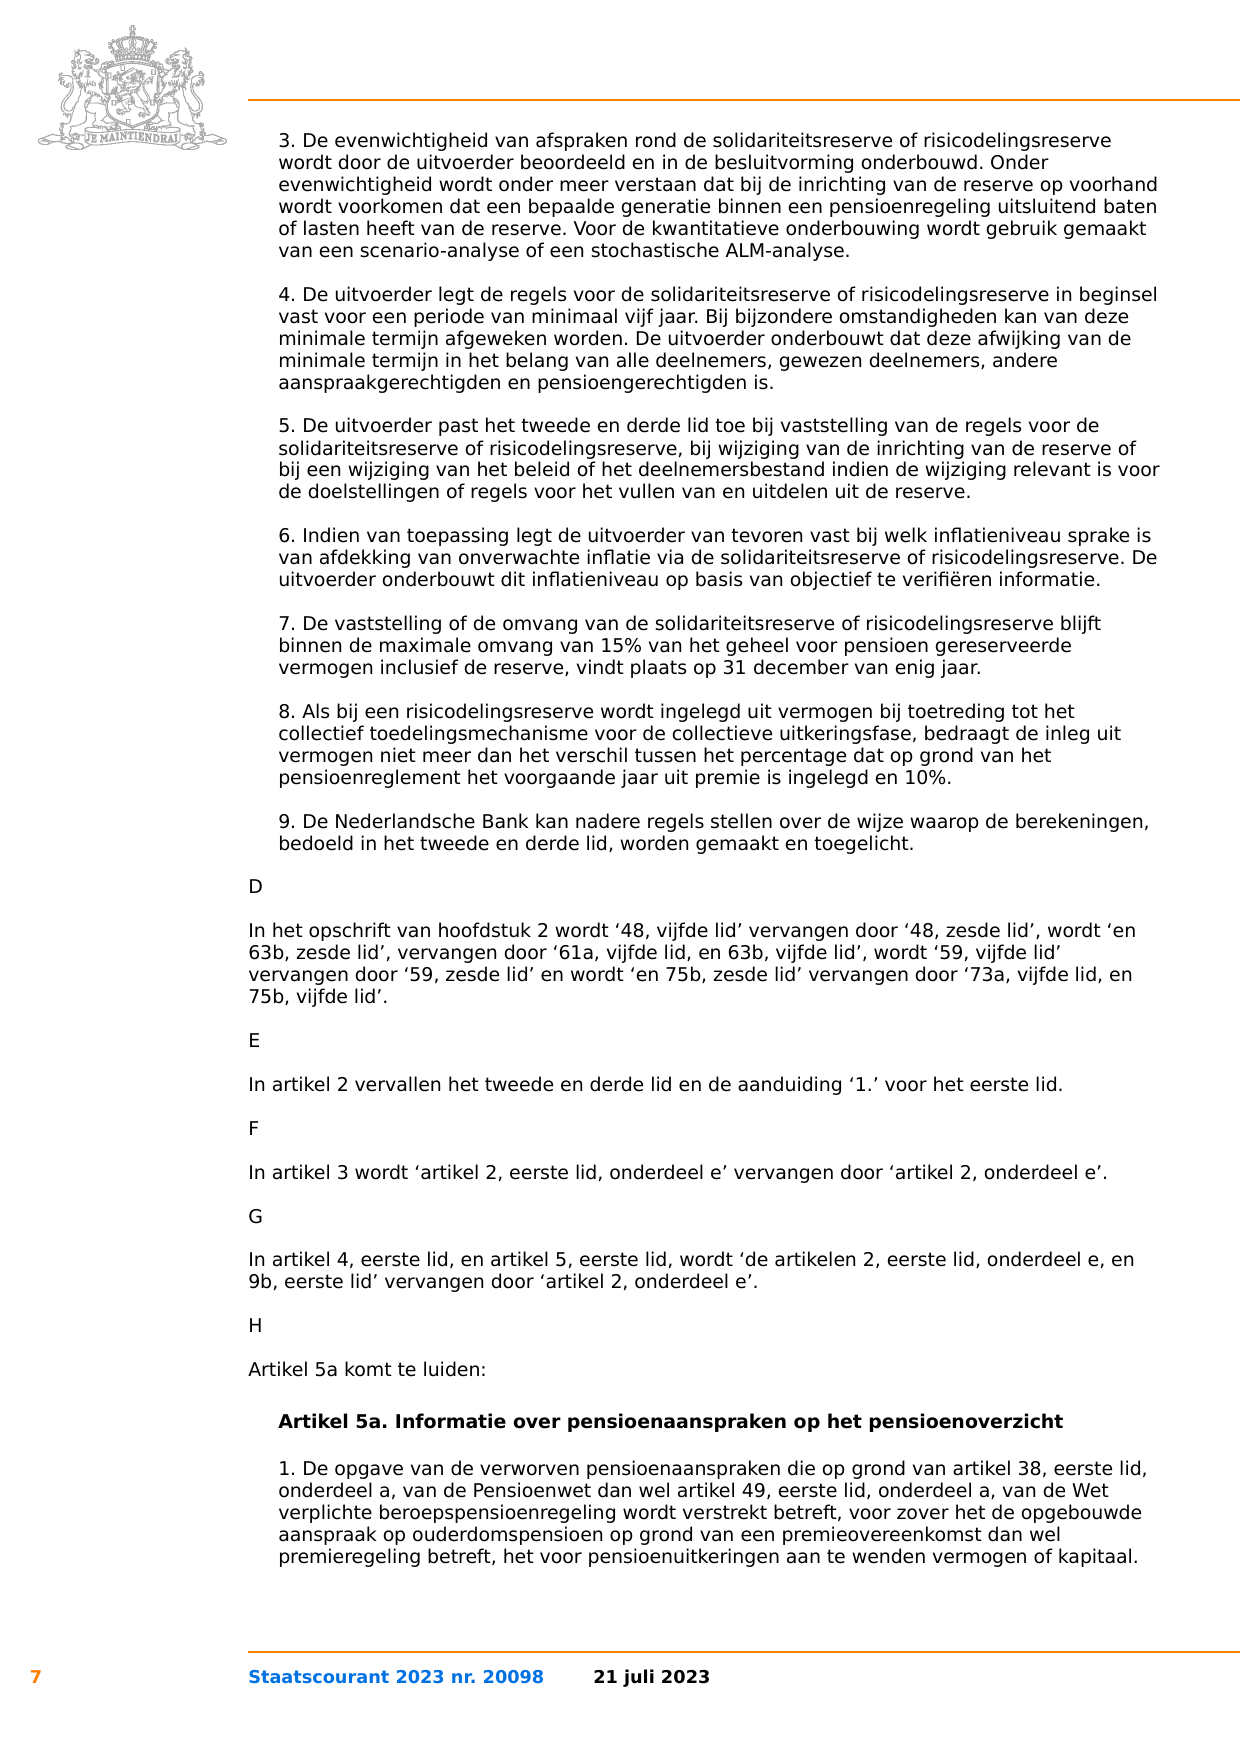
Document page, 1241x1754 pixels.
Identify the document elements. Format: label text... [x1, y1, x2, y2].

text 4. De uitvoerder legt de regels voor de solidariteitsreserve of risicodelingsreserve in beginsel vast voor een periode van minimaal vijf jaar. Bij bijzondere omstandigheden kan van deze minimale termijn afgeweken worden. De uitvoerder onderbouwt dat deze afwijking van de minimale termijn in het belang van alle deelnemers, gewezen deelnemers, andere aanspraakgerechtigden en pensioengerechtigden is. [278, 284, 1163, 393]
text In het opschrift van hoofdstuk 2 wordt ‘48, vijfde lid’ vervangen door ‘48, zesde lid’, wordt ‘en 63b, zesde lid’, vervangen door ‘61a, vijfde lid, en 63b, vijfde lid’, wordt ‘59, vijfde lid’ vervangen door ‘59, zesde lid’ en wordt ‘en 75b, zesde lid’ vervangen door ‘73a, vijfde lid, en 75b, vijfde lid’. [248, 920, 1163, 1008]
text F [248, 1118, 1163, 1140]
text 7. De vaststelling of de omvang van de solidariteitsreserve of risicodelingsreserve blijft binnen de maximale omvang van 15% van het geheel voor pensioen gereserveerde vermogen inclusief de reserve, vindt plaats op 31 december van enig jaar. [278, 613, 1163, 679]
text 6. Indien van toepassing legt de uitvoerder van tevoren vast bij welk inflatieniveau sprake is van afdekking van onverwachte inflatie via de solidariteitsreserve of risicodelingsreserve. De uitvoerder onderbouwt dit inflatieniveau op basis van objectief te verifiëren informatie. [278, 525, 1163, 591]
text 1. De opgave van de verworven pensioenaanspraken die op grond van artikel 38, eerste lid, onderdeel a, van de Pensioenwet dan wel artikel 49, eerste lid, onderdeel a, van de Wet verplichte beroepspensioenregeling wordt verstrekt betreft, voor zover het de opgebouwde aanspraak op ouderdomspensioen op grond van een premieovereenkomst dan wel premieregeling betreft, het voor pensioenuitkeringen aan te wenden vermogen of kapitaal. [278, 1458, 1163, 1568]
text In artikel 3 wordt ‘artikel 2, eerste lid, onderdeel e’ vervangen door ‘artikel 2, onderdeel e’. [248, 1162, 1163, 1184]
text Artikel 5a komt te luiden: [248, 1359, 1163, 1381]
picture [38, 25, 227, 150]
text 9. De Nederlandsche Bank kan nadere regels stellen over de wijze waarop de berekeningen, bedoeld in het tweede en derde lid, worden gemaakt en toegelicht. [278, 811, 1163, 854]
text E [248, 1030, 1163, 1052]
text D [248, 876, 1163, 898]
text H [248, 1315, 1163, 1337]
subtitle Artikel 5a. Informatie over pensioenaanspraken op het pensioenoverzicht [278, 1411, 1163, 1433]
text In artikel 4, eerste lid, en artikel 5, eerste lid, wordt ‘de artikelen 2, eerste lid, onderdeel e, en 9b, eerste lid’ vervangen door ‘artikel 2, onderdeel e’. [248, 1249, 1163, 1293]
text G [248, 1206, 1163, 1227]
text In artikel 2 vervallen het tweede en derde lid en de aanduiding ‘1.’ voor het eerste lid. [248, 1074, 1163, 1096]
text 3. De evenwichtigheid van afspraken rond de solidariteitsreserve of risicodelingsreserve wordt door de uitvoerder beoordeeld en in de besluitvorming onderbouwd. Onder evenwichtigheid wordt onder meer verstaan dat bij de inrichting van de reserve op voorhand wordt voorkomen dat een bepaalde generatie binnen een pensioenregeling uitsluitend baten of lasten heeft van de reserve. Voor de kwantitatieve onderbouwing wordt gebruik gemaakt van een scenario-analyse of een stochastische ALM-analyse. [278, 130, 1163, 262]
text 5. De uitvoerder past het tweede en derde lid toe bij vaststelling van de regels voor de solidariteitsreserve of risicodelingsreserve, bij wijziging van de inrichting van de reserve of bij een wijziging van het beleid of het deelnemersbestand indien de wijziging relevant is voor de doelstellingen of regels voor het vullen van en uitdelen uit de reserve. [278, 415, 1163, 503]
text 8. Als bij een risicodelingsreserve wordt ingelegd uit vermogen bij toetreding tot het collectief toedelingsmechanisme voor de collectieve uitkeringsfase, bedraagt de inleg uit vermogen niet meer dan het verschil tussen het percentage dat op grond van het pensioenreglement het voorgaande jaar uit premie is ingelegd en 10%. [278, 701, 1163, 789]
